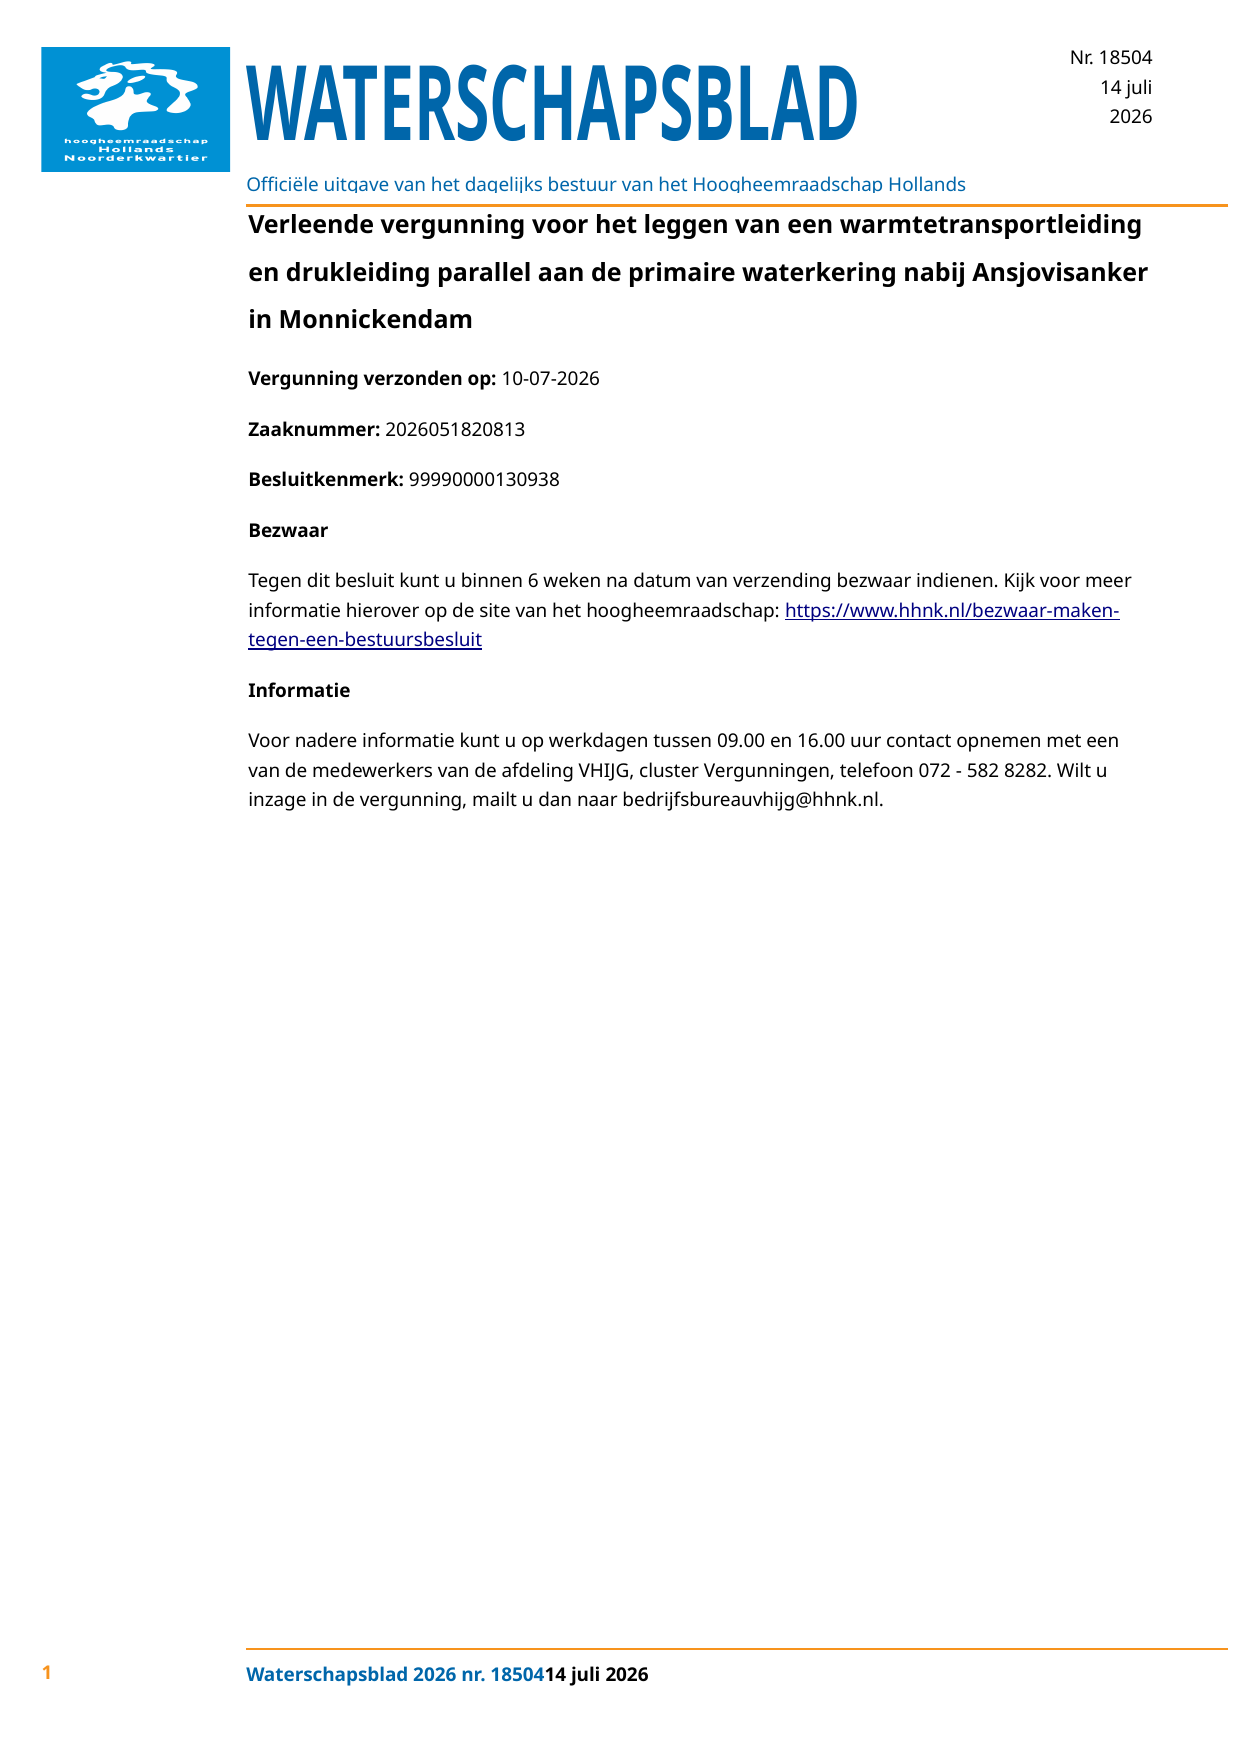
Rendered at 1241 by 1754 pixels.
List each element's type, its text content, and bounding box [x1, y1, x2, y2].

text Besluitkenmerk: 99990000130938 [248, 466, 1152, 492]
text Tegen dit besluit kunt u binnen 6 weken na datum van verzending bezwaar indienen. Kijk voor meer informatie hierover op de site van het hoogheemraadschap: https://www.hhnk.nl/bezwaar-maken-tegen-een-bestuursbesluit [248, 567, 1152, 652]
text Informatie [248, 677, 1152, 702]
text Vergunning verzonden op: 10-07-2026 [248, 366, 1152, 391]
picture [78, 64, 122, 99]
picture [88, 87, 157, 130]
text Bezwaar [248, 517, 1152, 542]
text Voor nadere informatie kunt u op werkdagen tussen 09.00 en 16.00 uur contact opnemen met een van de medewerkers van de afdeling VHIJG, cluster Vergunningen, telefoon 072 - 582 8282. Wilt u inzage in de vergunning, mailt u dan naar bedrijfsbureauvhijg@hhnk.nl. [248, 727, 1152, 812]
text Verleende vergunning voor het leggen van een warmtetransportleiding en drukleiding parallel aan de primaire waterkering nabij Ansjovisanker in Monnickendam [248, 207, 1152, 336]
picture [118, 62, 197, 112]
picture [129, 76, 144, 82]
text Zaaknummer: 2026051820813 [248, 416, 1152, 442]
